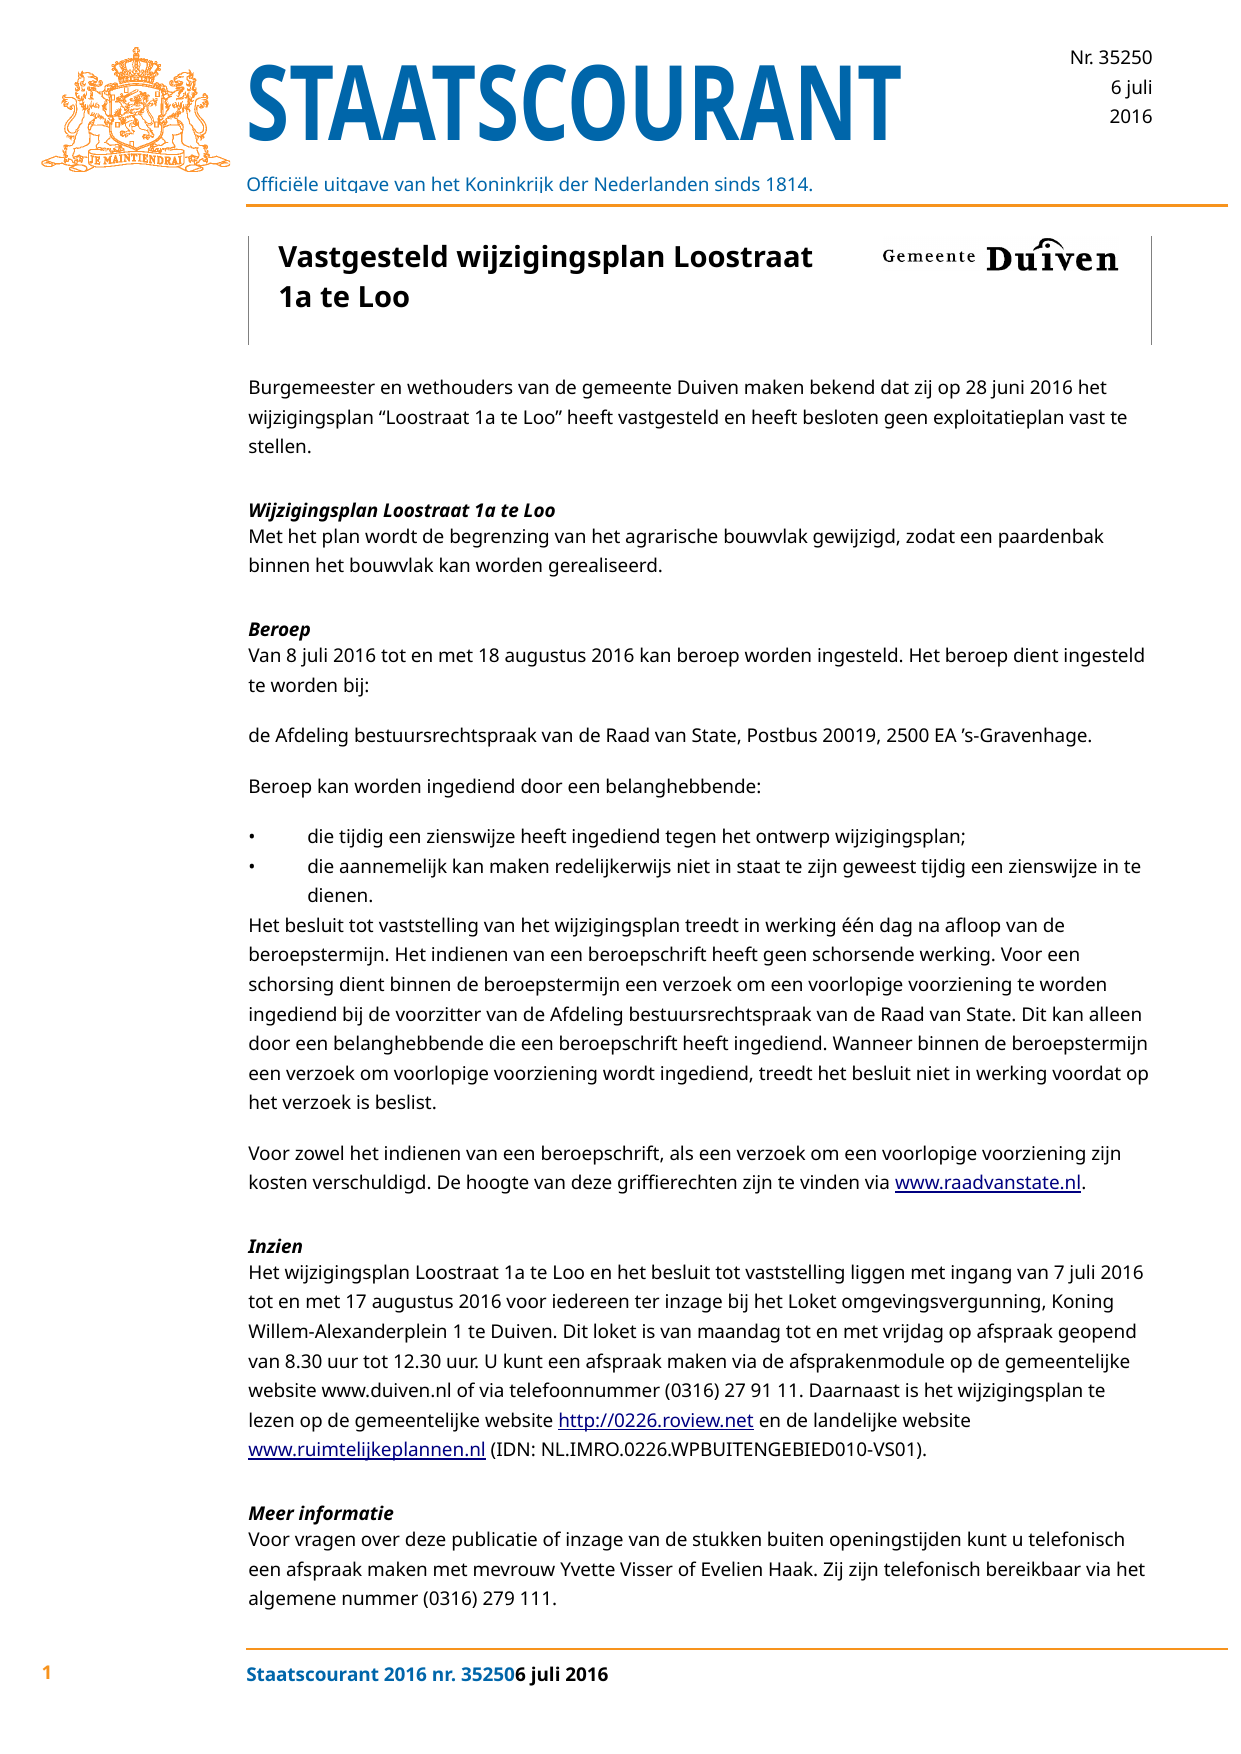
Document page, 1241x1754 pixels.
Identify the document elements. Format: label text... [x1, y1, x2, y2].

list die tijdig een zienswijze heeft ingediend tegen het ontwerp wijzigingsplan; [248, 823, 1152, 849]
text Met het plan wordt de begrenzing van het agrarische bouwvlak gewijzigd, zodat een paardenbak binnen het bouwvlak kan worden gerealiseerd. [248, 523, 1152, 578]
list die aannemelijk kan maken redelijkerwijs niet in staat te zijn geweest tijdig een zienswijze in te dienen. [248, 853, 1152, 908]
text Inzien [248, 1233, 1152, 1259]
text Van 8 juli 2016 tot en met 18 augustus 2016 kan beroep worden ingesteld. Het beroep dient ingesteld te worden bij: [248, 642, 1152, 698]
picture [882, 236, 1119, 271]
table_header Vastgesteld wijzigingsplan Loostraat 1a te Loo [249, 236, 850, 345]
text Beroep [248, 617, 1152, 642]
text Meer informatie [248, 1501, 1152, 1526]
text Het besluit tot vaststelling van het wijzigingsplan treedt in werking één dag na afloop van de beroepstermijn. Het indienen van een beroepschrift heeft geen schorsende werking. Voor een schorsing dient binnen de beroepstermijn een verzoek om een voorlopige voorziening te worden ingediend bij de voorzitter van de Afdeling bestuursrechtspraak van de Raad van State. Dit kan alleen door een belanghebbende die een beroepschrift heeft ingediend. Wanneer binnen de beroepstermijn een verzoek om voorlopige voorziening wordt ingediend, treedt het besluit niet in werking voordat op het verzoek is beslist. [248, 912, 1152, 1115]
text de Afdeling bestuursrechtspraak van de Raad van State, Postbus 20019, 2500 EA ’s-Gravenhage. [248, 722, 1152, 748]
text Burgemeester en wethouders van de gemeente Duiven maken bekend dat zij op 28 juni 2016 het wijzigingsplan “Loostraat 1a te Loo” heeft vastgesteld en heeft besloten geen exploitatieplan vast te stellen. [248, 374, 1152, 459]
text Voor vragen over deze publicatie of inzage van de stukken buiten openingstijden kunt u telefonisch een afspraak maken met mevrouw Yvette Visser of Evelien Haak. Zij zijn telefonisch bereikbaar via het algemene nummer (0316) 279 111. [248, 1526, 1152, 1611]
text Voor zowel het indienen van een beroepschrift, als een verzoek om een voorlopige voorziening zijn kosten verschuldigd. De hoogte van deze griffierechten zijn te vinden via www.raadvanstate.nl. [248, 1140, 1152, 1195]
text Het wijzigingsplan Loostraat 1a te Loo en het besluit tot vaststelling liggen met ingang van 7 juli 2016 tot en met 17 augustus 2016 voor iedereen ter inzage bij het Loket omgevingsvergunning, Koning Willem-Alexanderplein 1 te Duiven. Dit loket is van maandag tot en met vrijdag op afspraak geopend van 8.30 uur tot 12.30 uur. U kunt een afspraak maken via de afsprakenmodule op de gemeentelijke website www.duiven.nl of via telefoonnummer (0316) 27 91 11. Daarnaast is het wijzigingsplan te lezen op de gemeentelijke website http://0226.roview.net en de landelijke website www.ruimtelijkeplannen.nl (IDN: NL.IMRO.0226.WPBUITENGEBIED010-VS01). [248, 1259, 1152, 1462]
picture [41, 47, 231, 172]
text Wijzigingsplan Loostraat 1a te Loo [248, 497, 1152, 523]
text Beroep kan worden ingediend door een belanghebbende: [248, 773, 1152, 798]
table_header [850, 236, 1151, 345]
